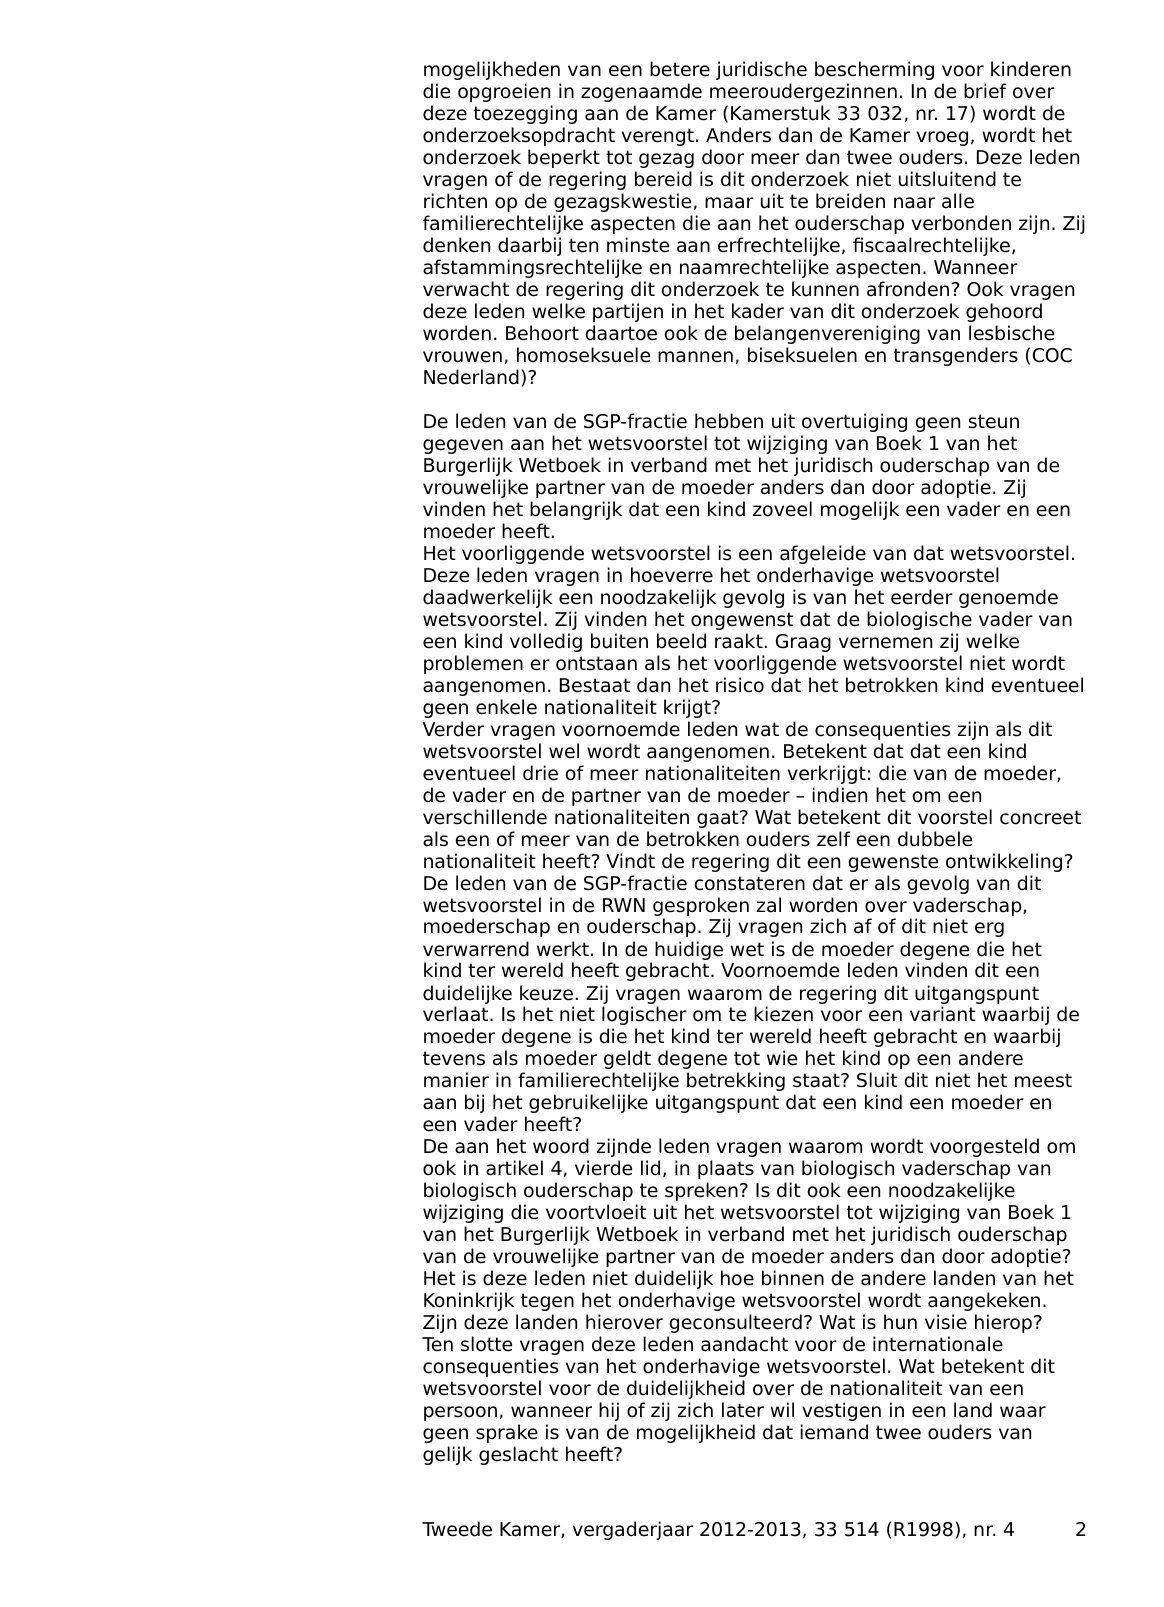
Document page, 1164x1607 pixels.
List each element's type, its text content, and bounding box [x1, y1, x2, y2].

text Het voorliggende wetsvoorstel is een afgeleide van dat wetsvoorstel. Deze leden vragen in hoeverre het onderhavige wetsvoorstel daadwerkelijk een noodzakelijk gevolg is van het eerder genoemde wetsvoorstel. Zij vinden het ongewenst dat de biologische vader van een kind volledig buiten beeld raakt. Graag vernemen zij welke problemen er ontstaan als het voorliggende wetsvoorstel niet wordt aangenomen. Bestaat dan het risico dat het betrokken kind eventueel geen enkele nationaliteit krijgt? [422, 543, 1087, 719]
text De aan het woord zijnde leden vragen waarom wordt voorgesteld om ook in artikel 4, vierde lid, in plaats van biologisch vaderschap van biologisch ouderschap te spreken? Is dit ook een noodzakelijke wijziging die voortvloeit uit het wetsvoorstel tot wijziging van Boek 1 van het Burgerlijk Wetboek in verband met het juridisch ouderschap van de vrouwelijke partner van de moeder anders dan door adoptie? [422, 1136, 1087, 1268]
text De leden van de SGP-fractie hebben uit overtuiging geen steun gegeven aan het wetsvoorstel tot wijziging van Boek 1 van het Burgerlijk Wetboek in verband met het juridisch ouderschap van de vrouwelijke partner van de moeder anders dan door adoptie. Zij vinden het belangrijk dat een kind zoveel mogelijk een vader en een moeder heeft. [422, 411, 1087, 543]
text mogelijkheden van een betere juridische bescherming voor kinderen die opgroeien in zogenaamde meeroudergezinnen. In de brief over deze toezegging aan de Kamer (Kamerstuk 33 032, nr. 17) wordt de onderzoeksopdracht verengt. Anders dan de Kamer vroeg, wordt het onderzoek beperkt tot gezag door meer dan twee ouders. Deze leden vragen of de regering bereid is dit onderzoek niet uitsluitend te richten op de gezagskwestie, maar uit te breiden naar alle familierechtelijke aspecten die aan het ouderschap verbonden zijn. Zij denken daarbij ten minste aan erfrechtelijke, fiscaalrechtelijke, afstammingsrechtelijke en naamrechtelijke aspecten. Wanneer verwacht de regering dit onderzoek te kunnen afronden? Ook vragen deze leden welke partijen in het kader van dit onderzoek gehoord worden. Behoort daartoe ook de belangenvereniging van lesbische vrouwen, homoseksuele mannen, biseksuelen en transgenders (COC Nederland)? [422, 59, 1087, 389]
text Verder vragen voornoemde leden wat de consequenties zijn als dit wetsvoorstel wel wordt aangenomen. Betekent dat dat een kind eventueel drie of meer nationaliteiten verkrijgt: die van de moeder, de vader en de partner van de moeder – indien het om een verschillende nationaliteiten gaat? Wat betekent dit voorstel concreet als een of meer van de betrokken ouders zelf een dubbele nationaliteit heeft? Vindt de regering dit een gewenste ontwikkeling? [422, 719, 1087, 872]
text Ten slotte vragen deze leden aandacht voor de internationale consequenties van het onderhavige wetsvoorstel. Wat betekent dit wetsvoorstel voor de duidelijkheid over de nationaliteit van een persoon, wanneer hij of zij zich later wil vestigen in een land waar geen sprake is van de mogelijkheid dat iemand twee ouders van gelijk geslacht heeft? [422, 1334, 1087, 1466]
text Het is deze leden niet duidelijk hoe binnen de andere landen van het Koninkrijk tegen het onderhavige wetsvoorstel wordt aangekeken. Zijn deze landen hierover geconsulteerd? Wat is hun visie hierop? [422, 1268, 1087, 1334]
text De leden van de SGP-fractie constateren dat er als gevolg van dit wetsvoorstel in de RWN gesproken zal worden over vaderschap, moederschap en ouderschap. Zij vragen zich af of dit niet erg verwarrend werkt. In de huidige wet is de moeder degene die het kind ter wereld heeft gebracht. Voornoemde leden vinden dit een duidelijke keuze. Zij vragen waarom de regering dit uitgangspunt verlaat. Is het niet logischer om te kiezen voor een variant waarbij de moeder degene is die het kind ter wereld heeft gebracht en waarbij tevens als moeder geldt degene tot wie het kind op een andere manier in familierechtelijke betrekking staat? Sluit dit niet het meest aan bij het gebruikelijke uitgangspunt dat een kind een moeder en een vader heeft? [422, 872, 1087, 1136]
